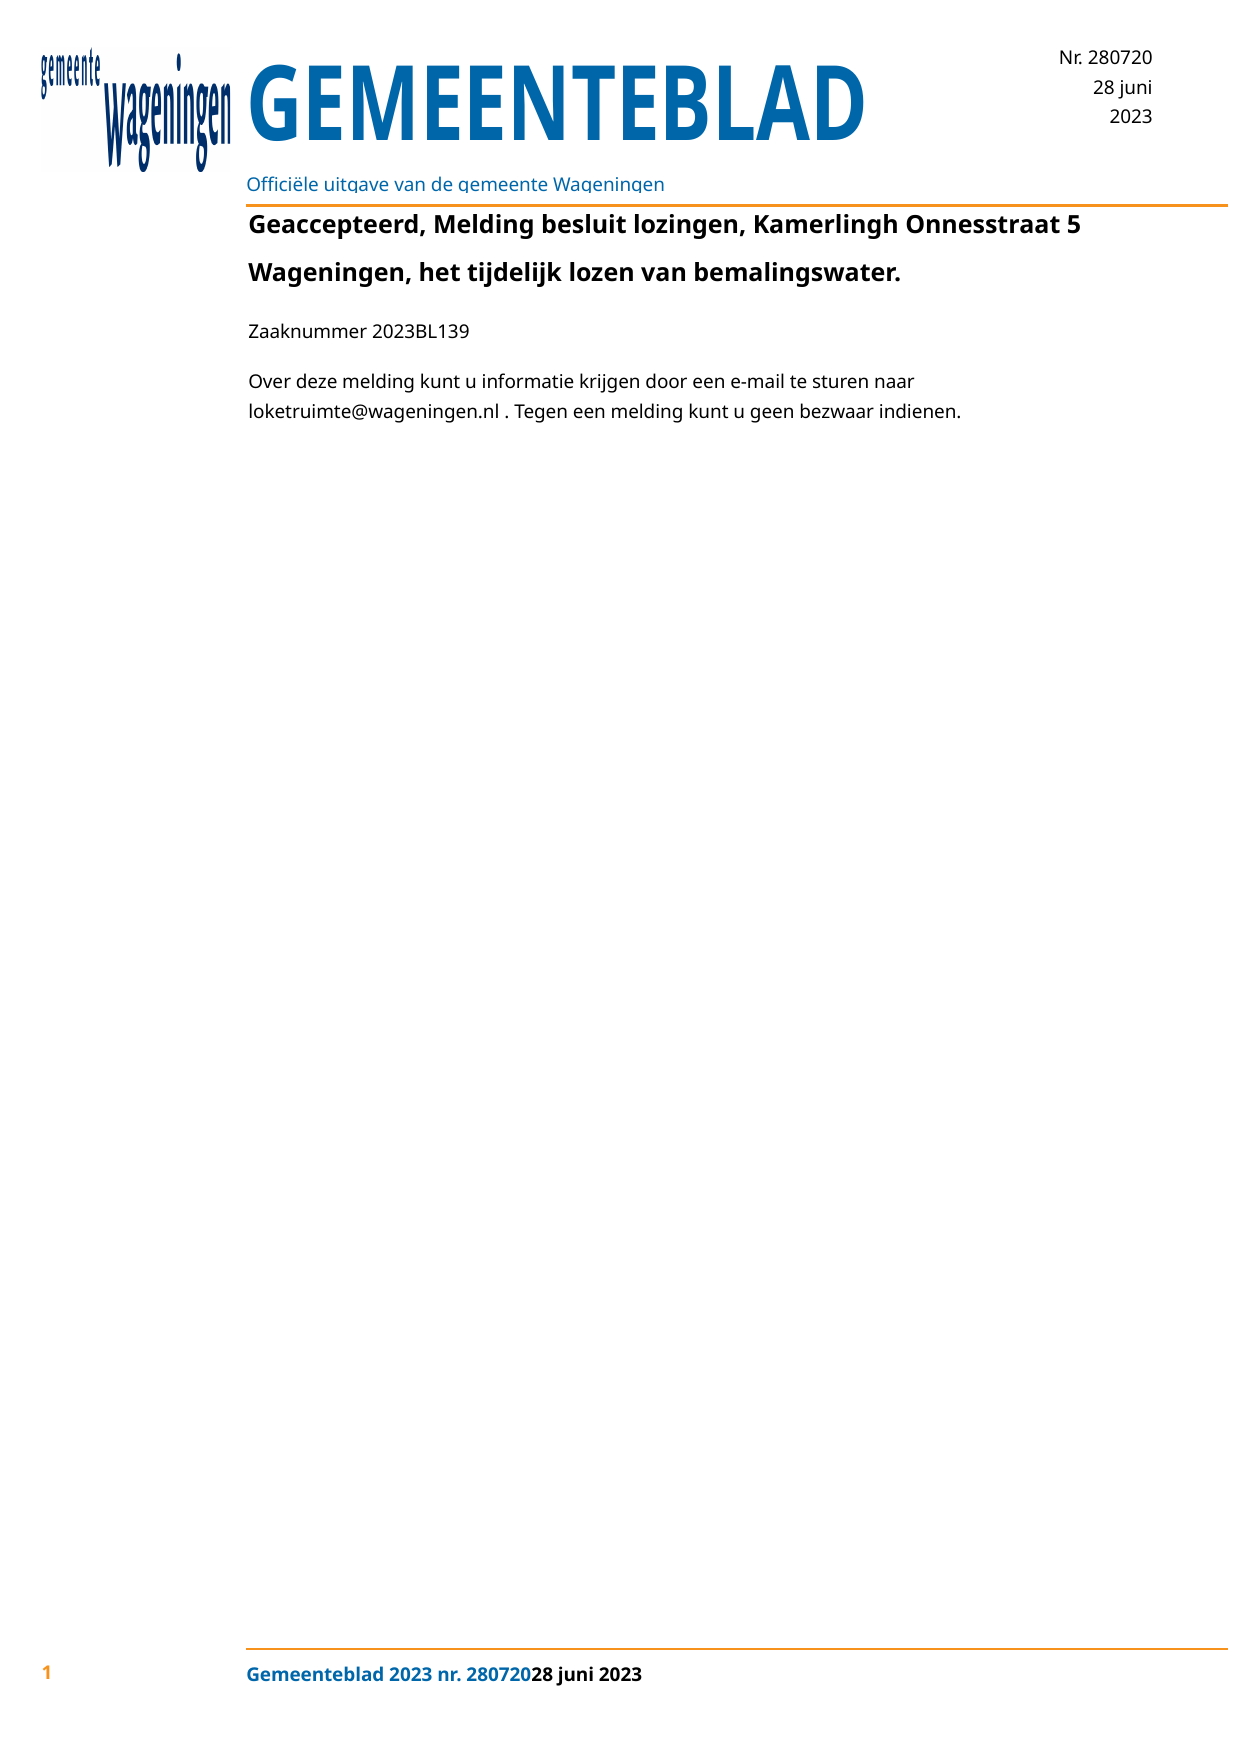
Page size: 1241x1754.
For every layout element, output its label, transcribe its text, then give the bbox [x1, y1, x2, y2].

text Zaaknummer 2023BL139 [248, 318, 1152, 344]
text Over deze melding kunt u informatie krijgen door een e-mail te sturen naar loketruimte@wageningen.nl . Tegen een melding kunt u geen bezwaar indienen. [248, 368, 1152, 424]
text Geaccepteerd, Melding besluit lozingen, Kamerlingh Onnesstraat 5 Wageningen, het tijdelijk lozen van bemalingswater. [248, 207, 1152, 288]
picture [41, 47, 231, 172]
